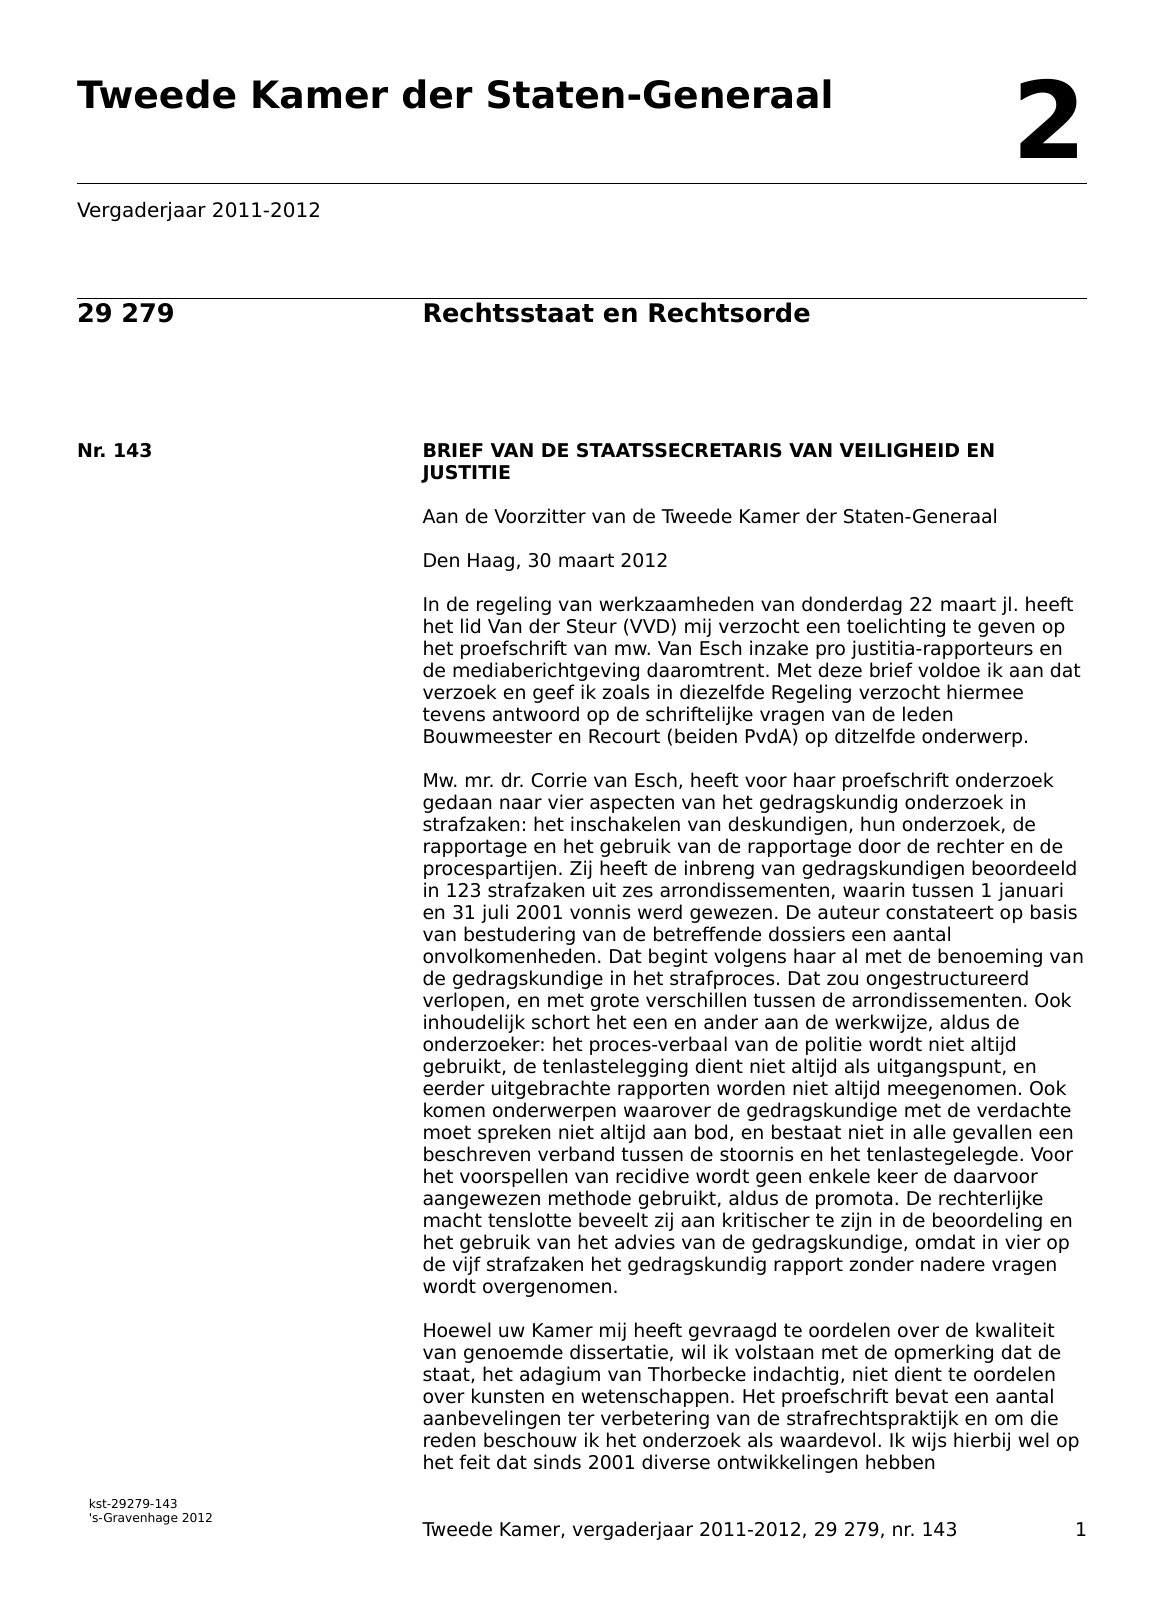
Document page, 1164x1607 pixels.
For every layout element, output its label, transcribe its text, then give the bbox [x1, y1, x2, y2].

table_header Tweede Kamer der Staten-Generaal [77, 59, 886, 183]
text kst-29279-143 [88, 1497, 323, 1511]
text 's-Gravenhage 2012 [88, 1511, 323, 1525]
table_header 2 [886, 59, 1087, 183]
text In de regeling van werkzaamheden van donderdag 22 maart jl. heeft het lid Van der Steur (VVD) mij verzocht een toelichting te geven op het proefschrift van mw. Van Esch inzake pro justitia-rapporteurs en de mediaberichtgeving daaromtrent. Met deze brief voldoe ik aan dat verzoek en geef ik zoals in diezelfde Regeling verzocht hiermee tevens antwoord op de schriftelijke vragen van de leden Bouwmeester en Recourt (beiden PvdA) op ditzelfde onderwerp. [422, 594, 1087, 748]
text Aan de Voorzitter van de Tweede Kamer der Staten-Generaal [422, 506, 1087, 528]
text Mw. mr. dr. Corrie van Esch, heeft voor haar proefschrift onderzoek gedaan naar vier aspecten van het gedragskundig onderzoek in strafzaken: het inschakelen van deskundigen, hun onderzoek, de rapportage en het gebruik van de rapportage door de rechter en de procespartijen. Zij heeft de inbreng van gedragskundigen beoordeeld in 123 strafzaken uit zes arrondissementen, waarin tussen 1 januari en 31 juli 2001 vonnis werd gewezen. De auteur constateert op basis van bestudering van de betreffende dossiers een aantal onvolkomenheden. Dat begint volgens haar al met de benoeming van de gedragskundige in het strafproces. Dat zou ongestructureerd verlopen, en met grote verschillen tussen de arrondissementen. Ook inhoudelijk schort het een en ander aan de werkwijze, aldus de onderzoeker: het proces-verbaal van de politie wordt niet altijd gebruikt, de tenlastelegging dient niet altijd als uitgangspunt, en eerder uitgebrachte rapporten worden niet altijd meegenomen. Ook komen onderwerpen waarover de gedragskundige met de verdachte moet spreken niet altijd aan bod, en bestaat niet in alle gevallen een beschreven verband tussen de stoornis en het tenlastegelegde. Voor het voorspellen van recidive wordt geen enkele keer de daarvoor aangewezen methode gebruikt, aldus de promota. De rechterlijke macht tenslotte beveelt zij aan kritischer te zijn in de beoordeling en het gebruik van het advies van de gedragskundige, omdat in vier op de vijf strafzaken het gedragskundig rapport zonder nadere vragen wordt overgenomen. [422, 770, 1087, 1298]
table_cell Vergaderjaar 2011-2012 [77, 184, 1087, 298]
text Den Haag, 30 maart 2012 [422, 550, 1087, 572]
text Hoewel uw Kamer mij heeft gevraagd te oordelen over de kwaliteit van genoemde dissertatie, wil ik volstaan met de opmerking dat de staat, het adagium van Thorbecke indachtig, niet dient te oordelen over kunsten en wetenschappen. Het proefschrift bevat een aantal aanbevelingen ter verbetering van de strafrechtspraktijk en om die reden beschouw ik het onderzoek als waardevol. Ik wijs hierbij wel op het feit dat sinds 2001 diverse ontwikkelingen hebben [422, 1320, 1087, 1474]
subtitle Nr. 143 BRIEF VAN DE STAATSSECRETARIS VAN VEILIGHEID EN JUSTITIE [77, 440, 1087, 484]
subtitle 29 279 Rechtsstaat en Rechtsorde [77, 299, 1087, 329]
